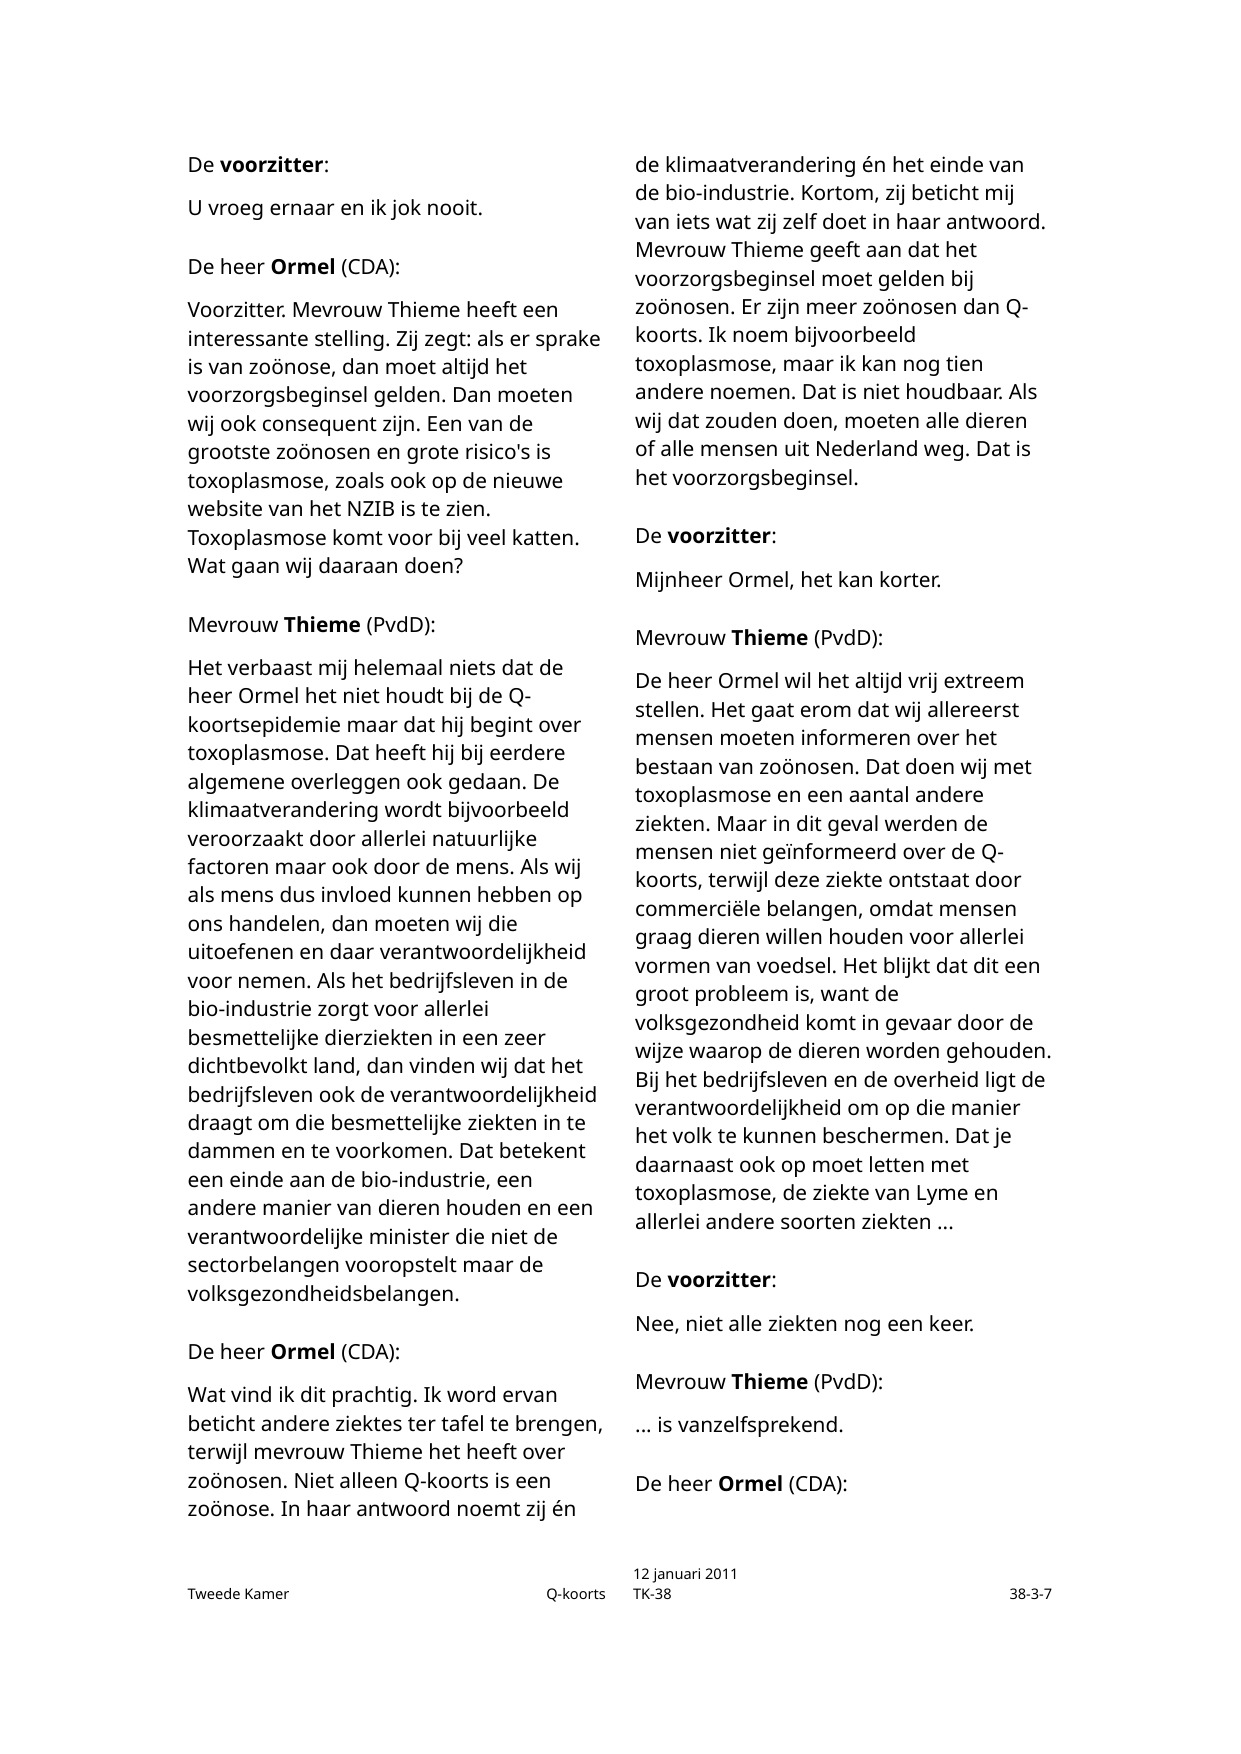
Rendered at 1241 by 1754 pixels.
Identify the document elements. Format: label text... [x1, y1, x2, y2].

text Mevrouw Thieme (PvdD): [187, 610, 605, 638]
text U vroeg ernaar en ik jok nooit. [187, 193, 605, 222]
text De heer Ormel wil het altijd vrij extreem stellen. Het gaat erom dat wij allereerst mensen moeten informeren over het bestaan van zoönosen. Dat doen wij met toxoplasmose en een aantal andere ziekten. Maar in dit geval werden de mensen niet geïnformeerd over de Q-koorts, terwijl deze ziekte ontstaat door commerciële belangen, omdat mensen graag dieren willen houden voor allerlei vormen van voedsel. Het blijkt dat dit een groot probleem is, want de volksgezondheid komt in gevaar door de wijze waarop de dieren worden gehouden. Bij het bedrijfsleven en de overheid ligt de verantwoordelijkheid om op die manier het volk te kunnen beschermen. Dat je daarnaast ook op moet letten met toxoplasmose, de ziekte van Lyme en allerlei andere soorten ziekten ... [635, 667, 1053, 1235]
text Mijnheer Ormel, het kan korter. [635, 565, 1053, 593]
text De heer Ormel (CDA): [187, 252, 605, 280]
text Nee, niet alle ziekten nog een keer. [635, 1309, 1053, 1337]
text Mevrouw Thieme (PvdD): [635, 1367, 1053, 1396]
text De voorzitter: [187, 150, 605, 178]
text Wat vind ik dit prachtig. Ik word ervan beticht andere ziektes ter tafel te brengen, terwijl mevrouw Thieme het heeft over zoönosen. Niet alleen Q-koorts is een zoönose. In haar antwoord noemt zij én [187, 1381, 605, 1523]
text de klimaatverandering én het einde van de bio-industrie. Kortom, zij beticht mij van iets wat zij zelf doet in haar antwoord. [635, 150, 1053, 235]
text De voorzitter: [635, 1265, 1053, 1294]
text Mevrouw Thieme (PvdD): [635, 623, 1053, 652]
text Het verbaast mij helemaal niets dat de heer Ormel het niet houdt bij de Q-koortsepidemie maar dat hij begint over toxoplasmose. Dat heeft hij bij eerdere algemene overleggen ook gedaan. De klimaatverandering wordt bijvoorbeeld veroorzaakt door allerlei natuurlijke factoren maar ook door de mens. Als wij als mens dus invloed kunnen hebben op ons handelen, dan moeten wij die uitoefenen en daar verantwoordelijkheid voor nemen. Als het bedrijfsleven in de bio-industrie zorgt voor allerlei besmettelijke dierziekten in een zeer dichtbevolkt land, dan vinden wij dat het bedrijfsleven ook de verantwoordelijkheid draagt om die besmettelijke ziekten in te dammen en te voorkomen. Dat betekent een einde aan de bio-industrie, een andere manier van dieren houden en een verantwoordelijke minister die niet de sectorbelangen vooropstelt maar de volksgezondheidsbelangen. [187, 653, 605, 1307]
text ... is vanzelfsprekend. [635, 1411, 1053, 1439]
text Voorzitter. Mevrouw Thieme heeft een interessante stelling. Zij zegt: als er sprake is van zoönose, dan moet altijd het voorzorgsbeginsel gelden. Dan moeten wij ook consequent zijn. Een van de grootste zoönosen en grote risico's is toxoplasmose, zoals ook op de nieuwe website van het NZIB is te zien. Toxoplasmose komt voor bij veel katten. Wat gaan wij daaraan doen? [187, 295, 605, 580]
text De heer Ormel (CDA): [187, 1337, 605, 1366]
text De voorzitter: [635, 521, 1053, 550]
text Mevrouw Thieme geeft aan dat het voorzorgsbeginsel moet gelden bij zoönosen. Er zijn meer zoönosen dan Q-koorts. Ik noem bijvoorbeeld toxoplasmose, maar ik kan nog tien andere noemen. Dat is niet houdbaar. Als wij dat zouden doen, moeten alle dieren of alle mensen uit Nederland weg. Dat is het voorzorgsbeginsel. [635, 235, 1053, 491]
text De heer Ormel (CDA): [635, 1469, 1053, 1497]
